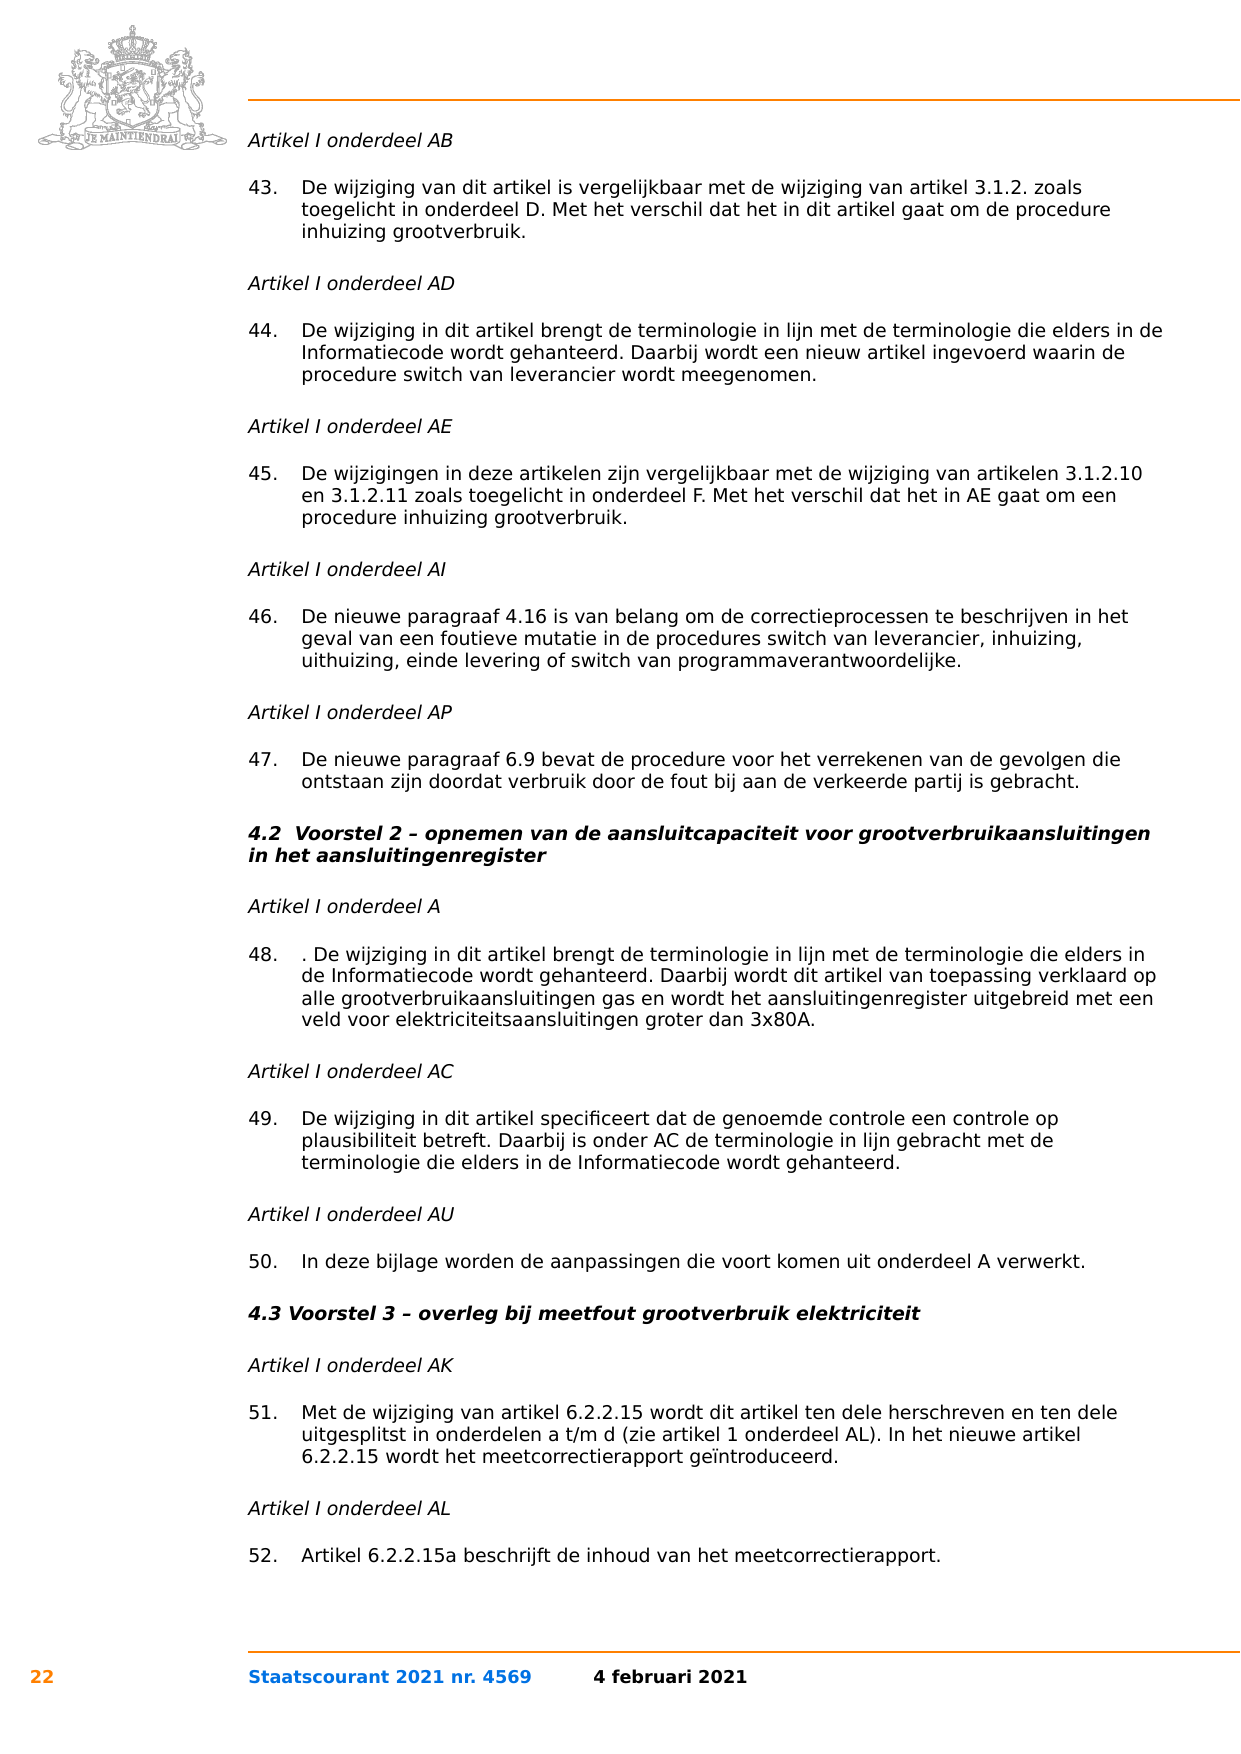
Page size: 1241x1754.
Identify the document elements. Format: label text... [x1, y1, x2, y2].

text 49. De wijziging in dit artikel specificeert dat de genoemde controle een controle op plausibiliteit betreft. Daarbij is onder AC de terminologie in lijn gebracht met de terminologie die elders in de Informatiecode wordt gehanteerd. [248, 1108, 1163, 1174]
text 44. De wijziging in dit artikel brengt de terminologie in lijn met de terminologie die elders in de Informatiecode wordt gehanteerd. Daarbij wordt een nieuw artikel ingevoerd waarin de procedure switch van leverancier wordt meegenomen. [248, 320, 1163, 386]
subtitle 4.2 Voorstel 2 – opnemen van de aansluitcapaciteit voor grootverbruikaansluitingen in het aansluitingenregister [248, 822, 1163, 866]
text 47. De nieuwe paragraaf 6.9 bevat de procedure voor het verrekenen van de gevolgen die ontstaan zijn doordat verbruik door de fout bij aan de verkeerde partij is gebracht. [248, 748, 1163, 792]
subtitle Artikel I onderdeel AE [248, 416, 1163, 438]
subtitle 4.3 Voorstel 3 – overleg bij meetfout grootverbruik elektriciteit [248, 1303, 1163, 1325]
text 52. Artikel 6.2.2.15a beschrijft de inhoud van het meetcorrectierapport. [248, 1545, 1163, 1567]
text 46. De nieuwe paragraaf 4.16 is van belang om de correctieprocessen te beschrijven in het geval van een foutieve mutatie in de procedures switch van leverancier, inhuizing, uithuizing, einde levering of switch van programmaverantwoordelijke. [248, 606, 1163, 672]
picture [38, 25, 227, 150]
subtitle Artikel I onderdeel AB [248, 130, 1163, 152]
subtitle Artikel I onderdeel AK [248, 1355, 1163, 1377]
subtitle Artikel I onderdeel AL [248, 1498, 1163, 1520]
text 45. De wijzigingen in deze artikelen zijn vergelijkbaar met de wijziging van artikelen 3.1.2.10 en 3.1.2.11 zoals toegelicht in onderdeel F. Met het verschil dat het in AE gaat om een procedure inhuizing grootverbruik. [248, 463, 1163, 529]
text 48. . De wijziging in dit artikel brengt de terminologie in lijn met de terminologie die elders in de Informatiecode wordt gehanteerd. Daarbij wordt dit artikel van toepassing verklaard op alle grootverbruikaansluitingen gas en wordt het aansluitingenregister uitgebreid met een veld voor elektriciteitsaansluitingen groter dan 3x80A. [248, 943, 1163, 1031]
subtitle Artikel I onderdeel AU [248, 1204, 1163, 1226]
subtitle Artikel I onderdeel AP [248, 702, 1163, 723]
subtitle Artikel I onderdeel A [248, 896, 1163, 918]
text 43. De wijziging van dit artikel is vergelijkbaar met de wijziging van artikel 3.1.2. zoals toegelicht in onderdeel D. Met het verschil dat het in dit artikel gaat om de procedure inhuizing grootverbruik. [248, 177, 1163, 243]
subtitle Artikel I onderdeel AC [248, 1061, 1163, 1083]
subtitle Artikel I onderdeel AI [248, 559, 1163, 581]
text 50. In deze bijlage worden de aanpassingen die voort komen uit onderdeel A verwerkt. [248, 1251, 1163, 1273]
subtitle Artikel I onderdeel AD [248, 273, 1163, 295]
text 51. Met de wijziging van artikel 6.2.2.15 wordt dit artikel ten dele herschreven en ten dele uitgesplitst in onderdelen a t/m d (zie artikel 1 onderdeel AL). In het nieuwe artikel 6.2.2.15 wordt het meetcorrectierapport geïntroduceerd. [248, 1402, 1163, 1468]
